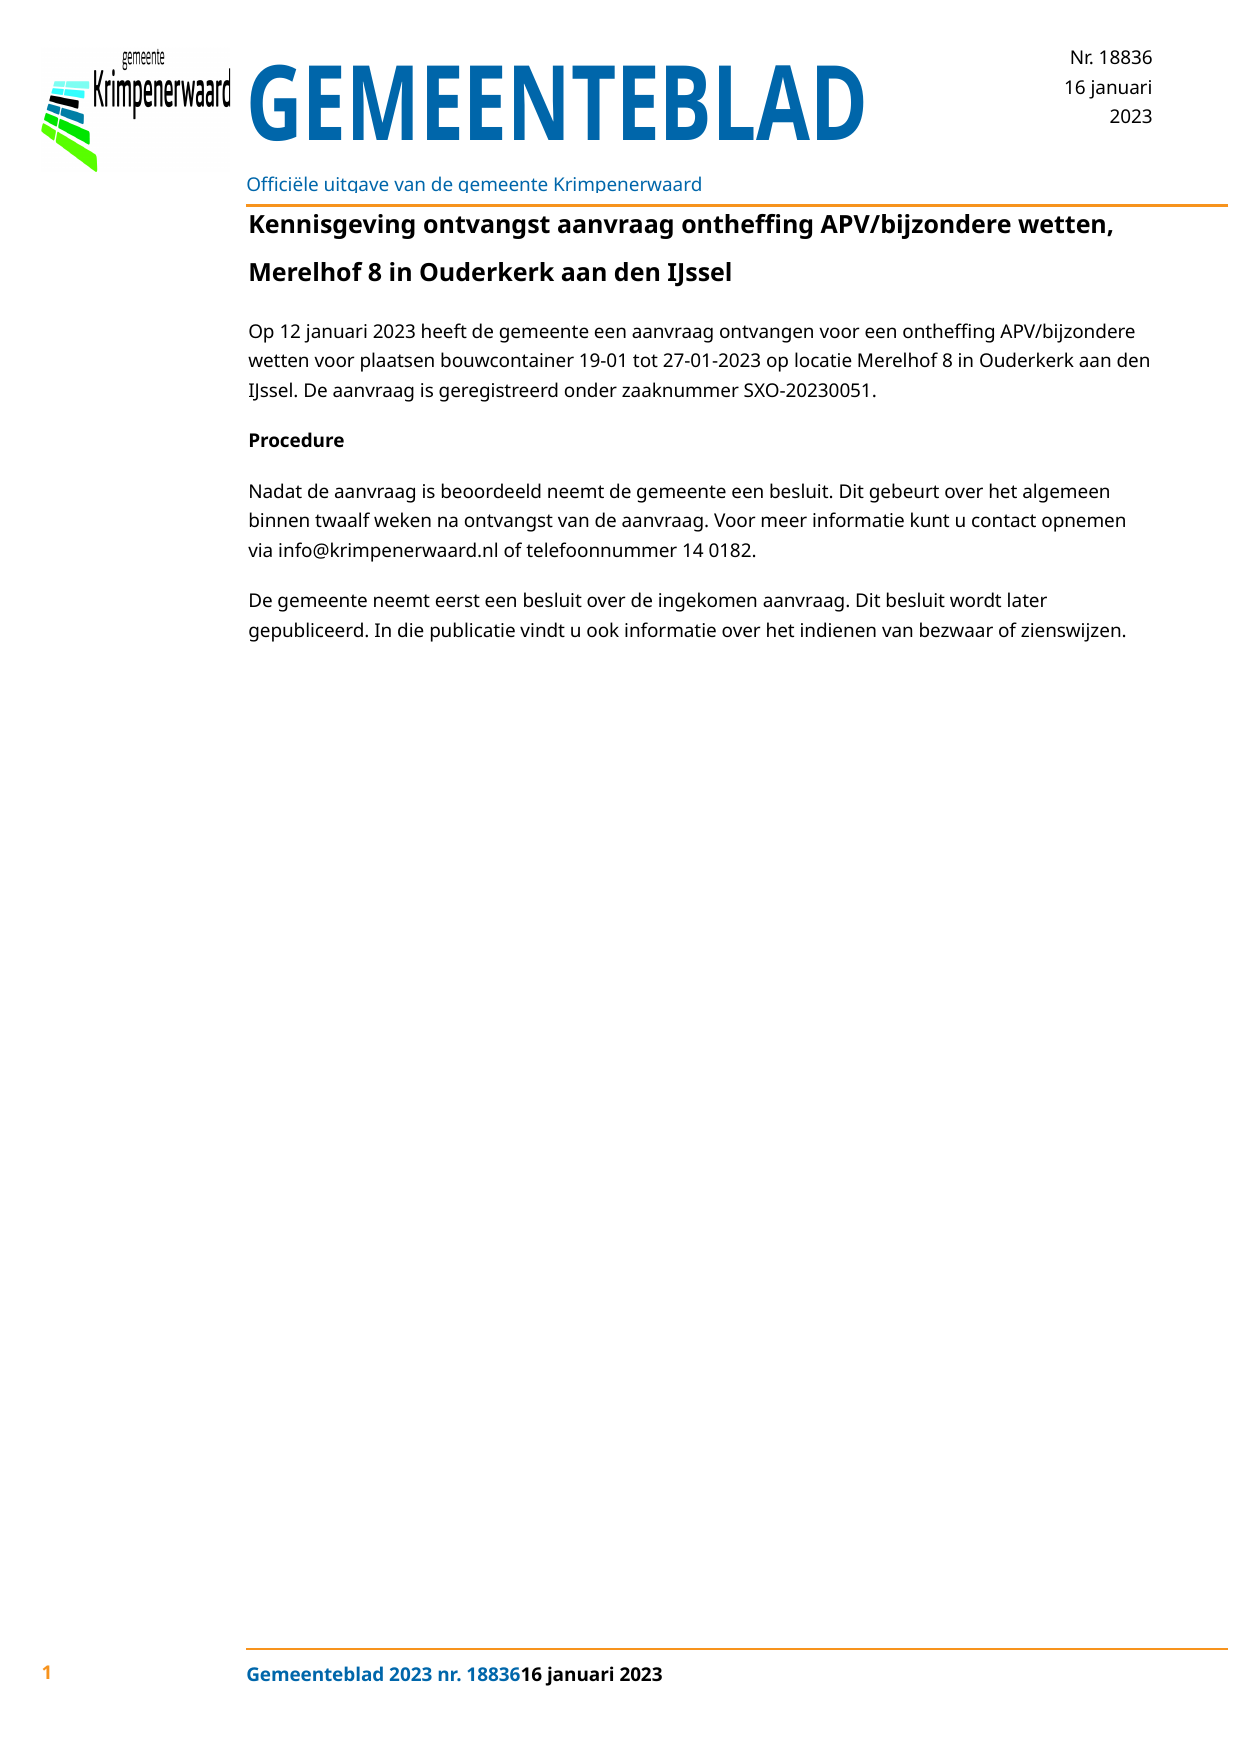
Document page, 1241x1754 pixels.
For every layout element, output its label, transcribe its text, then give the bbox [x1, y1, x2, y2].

text Nadat de aanvraag is beoordeeld neemt de gemeente een besluit. Dit gebeurt over het algemeen binnen twaalf weken na ontvangst van de aanvraag. Voor meer informatie kunt u contact opnemen via info@krimpenerwaard.nl of telefoonnummer 14 0182. [248, 478, 1152, 563]
text Op 12 januari 2023 heeft de gemeente een aanvraag ontvangen voor een ontheffing APV/bijzondere wetten voor plaatsen bouwcontainer 19-01 tot 27-01-2023 op locatie Merelhof 8 in Ouderkerk aan den IJssel. De aanvraag is geregistreerd onder zaaknummer SXO-20230051. [248, 318, 1152, 403]
text Procedure [248, 427, 1152, 453]
picture [41, 47, 231, 172]
text Kennisgeving ontvangst aanvraag ontheffing APV/bijzondere wetten, Merelhof 8 in Ouderkerk aan den IJssel [248, 207, 1152, 288]
text De gemeente neemt eerst een besluit over de ingekomen aanvraag. Dit besluit wordt later gepubliceerd. In die publicatie vindt u ook informatie over het indienen van bezwaar of zienswijzen. [248, 587, 1152, 643]
